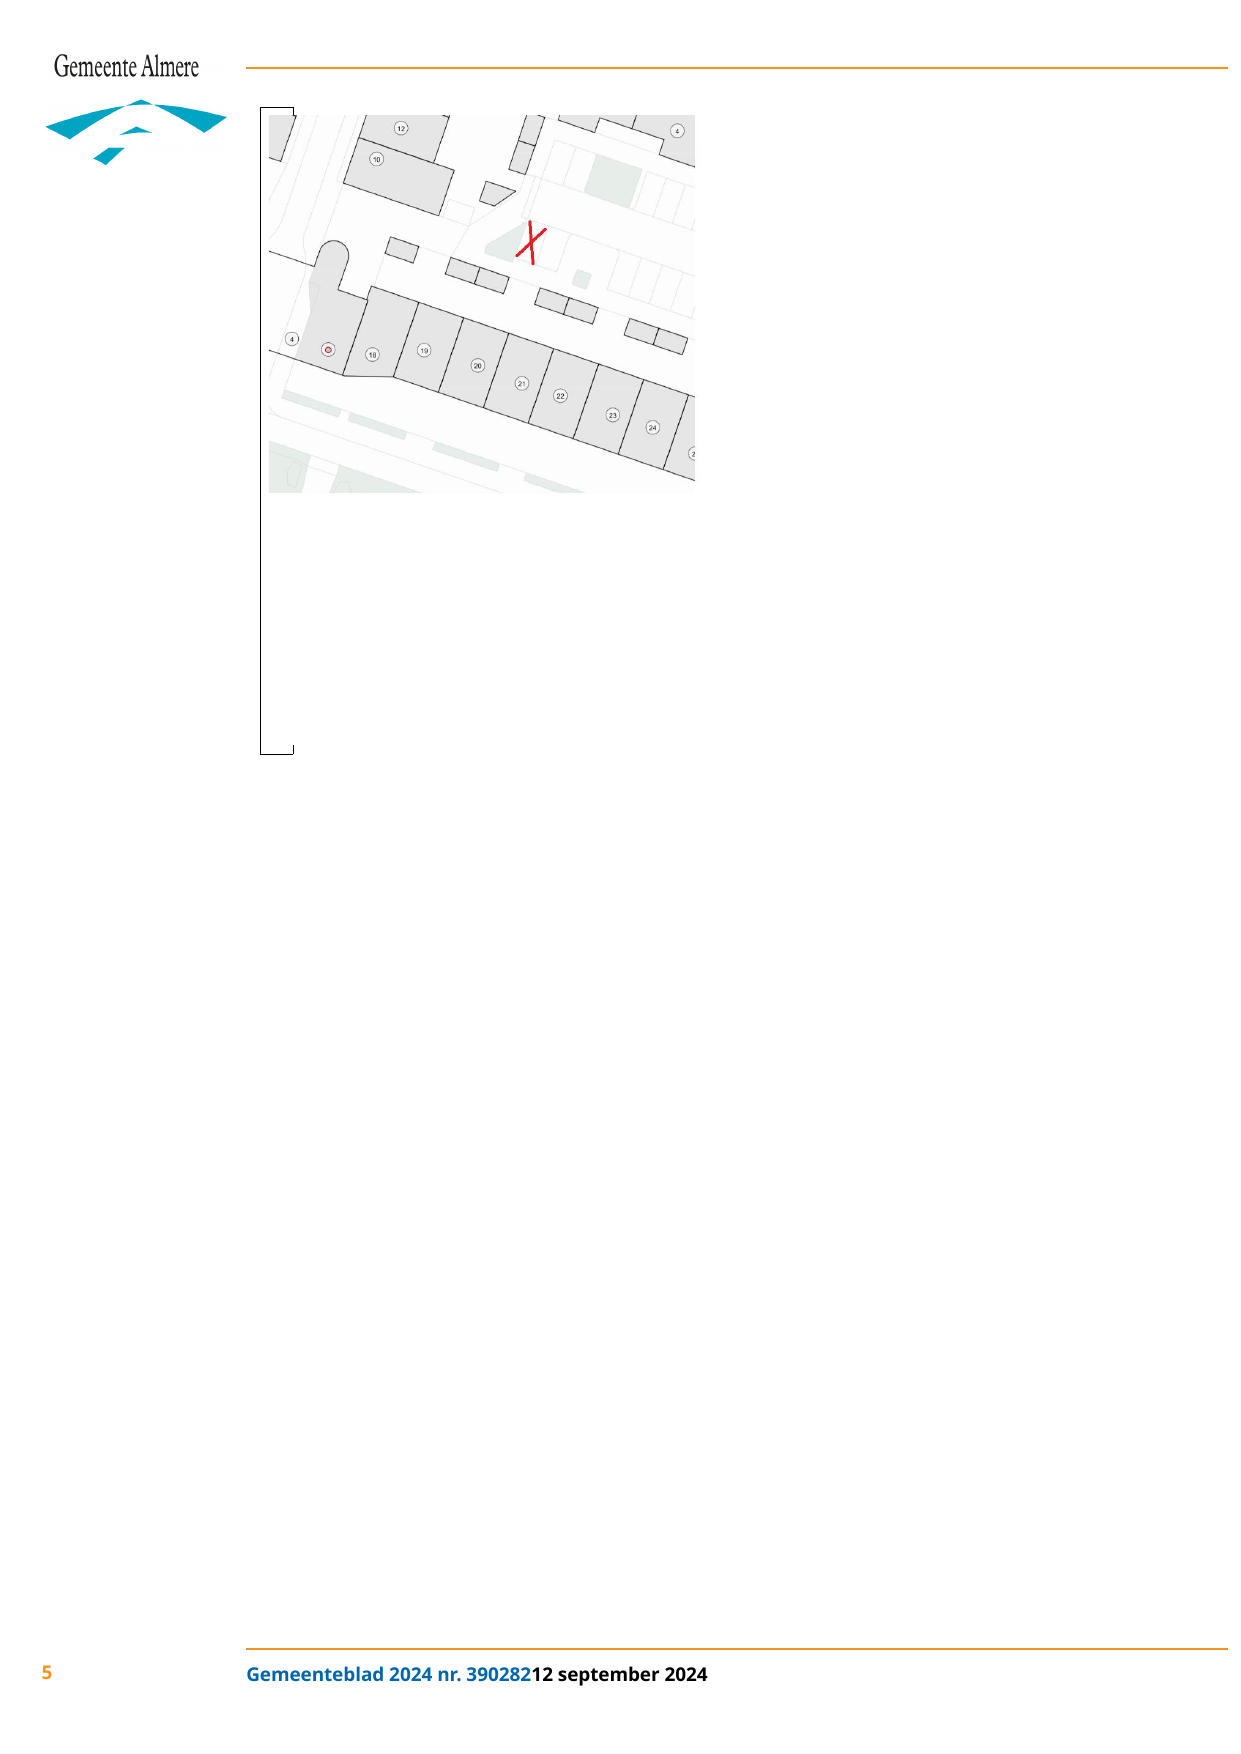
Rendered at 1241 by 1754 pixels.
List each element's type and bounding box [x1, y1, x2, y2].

picture [268, 115, 1173, 745]
picture [41, 47, 231, 172]
